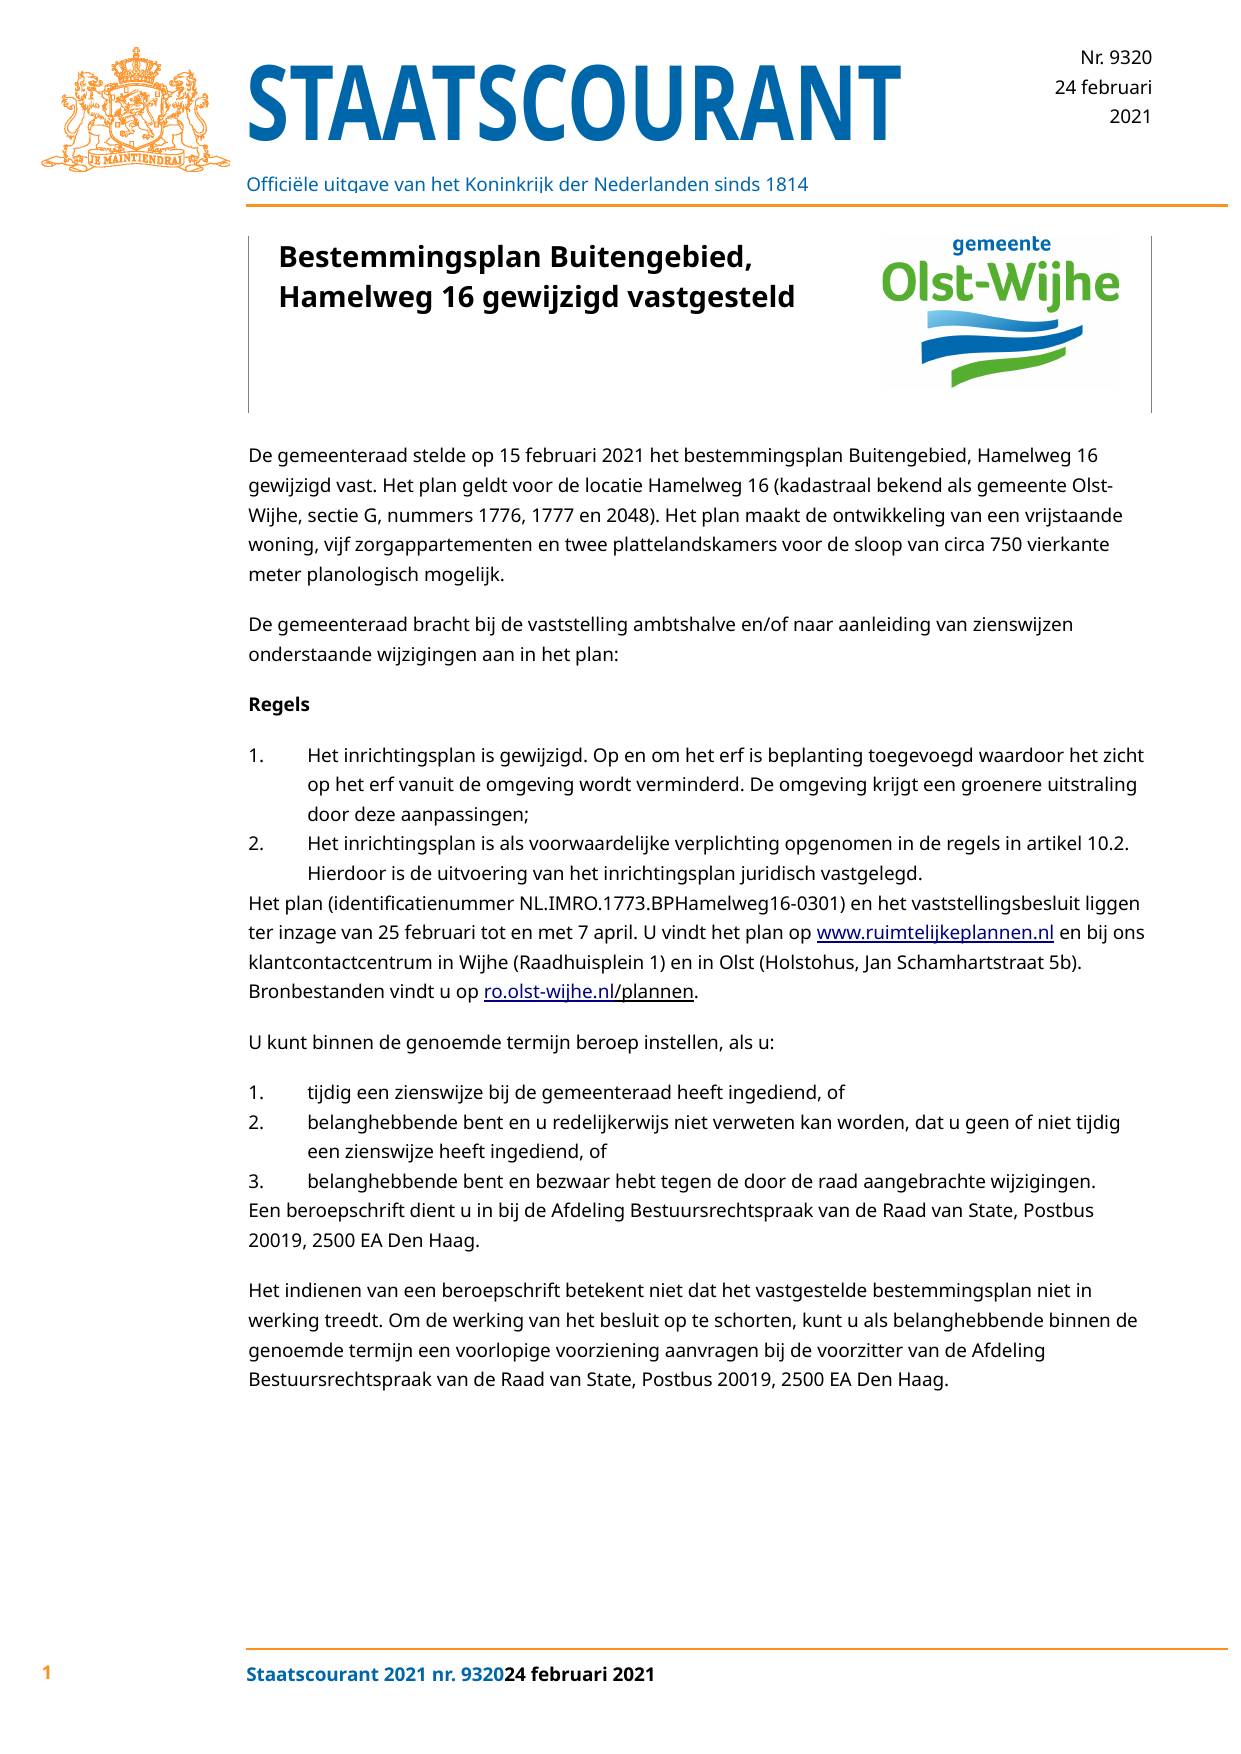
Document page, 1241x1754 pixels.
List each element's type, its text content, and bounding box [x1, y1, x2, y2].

text Het indienen van een beroepschrift betekent niet dat het vastgestelde bestemmingsplan niet in werking treedt. Om de werking van het besluit op te schorten, kunt u als belanghebbende binnen de genoemde termijn een voorlopige voorziening aanvragen bij de voorzitter van de Afdeling Bestuursrechtspraak van de Raad van State, Postbus 20019, 2500 EA Den Haag. [248, 1278, 1152, 1392]
table_header Bestemmingsplan Buitengebied, Hamelweg 16 gewijzigd vastgesteld [249, 236, 850, 413]
list Het inrichtingsplan is als voorwaardelijke verplichting opgenomen in de regels in artikel 10.2. Hierdoor is de uitvoering van het inrichtingsplan juridisch vastgelegd. [248, 831, 1152, 886]
text De gemeenteraad bracht bij de vaststelling ambtshalve en/of naar aanleiding van zienswijzen onderstaande wijzigingen aan in het plan: [248, 611, 1152, 667]
list Het inrichtingsplan is gewijzigd. Op en om het erf is beplanting toegevoegd waardoor het zicht op het erf vanuit de omgeving wordt verminderd. De omgeving krijgt een groenere uitstraling door deze aanpassingen; [248, 742, 1152, 827]
picture [41, 47, 231, 172]
text De gemeenteraad stelde op 15 februari 2021 het bestemmingsplan Buitengebied, Hamelweg 16 gewijzigd vast. Het plan geldt voor de locatie Hamelweg 16 (kadastraal bekend als gemeente Olst-Wijhe, sectie G, nummers 1776, 1777 en 2048). Het plan maakt de ontwikkeling van een vrijstaande woning, vijf zorgappartementen en twee plattelandskamers voor de sloop van circa 750 vierkante meter planologisch mogelijk. [248, 443, 1152, 587]
picture [882, 236, 1119, 388]
list tijdig een zienswijze bij de gemeenteraad heeft ingediend, of [248, 1079, 1152, 1105]
text Regels [248, 691, 1152, 717]
text Het plan (identificatienummer NL.IMRO.1773.BPHamelweg16-0301) en het vaststellingsbesluit liggen ter inzage van 25 februari tot en met 7 april. U vindt het plan op www.ruimtelijkeplannen.nl en bij ons klantcontactcentrum in Wijhe (Raadhuisplein 1) en in Olst (Holstohus, Jan Schamhartstraat 5b). Bronbestanden vindt u op ro.olst-wijhe.nl/plannen. [248, 890, 1152, 1004]
list belanghebbende bent en u redelijkerwijs niet verweten kan worden, dat u geen of niet tijdig een zienswijze heeft ingediend, of [248, 1109, 1152, 1164]
text Een beroepschrift dient u in bij de Afdeling Bestuursrechtspraak van de Raad van State, Postbus 20019, 2500 EA Den Haag. [248, 1198, 1152, 1253]
table_header [850, 388, 1151, 413]
text U kunt binnen de genoemde termijn beroep instellen, als u: [248, 1029, 1152, 1054]
table_header [1119, 236, 1151, 387]
list belanghebbende bent en bezwaar hebt tegen de door de raad aangebrachte wijzigingen. [248, 1168, 1152, 1194]
table_header [850, 236, 882, 387]
